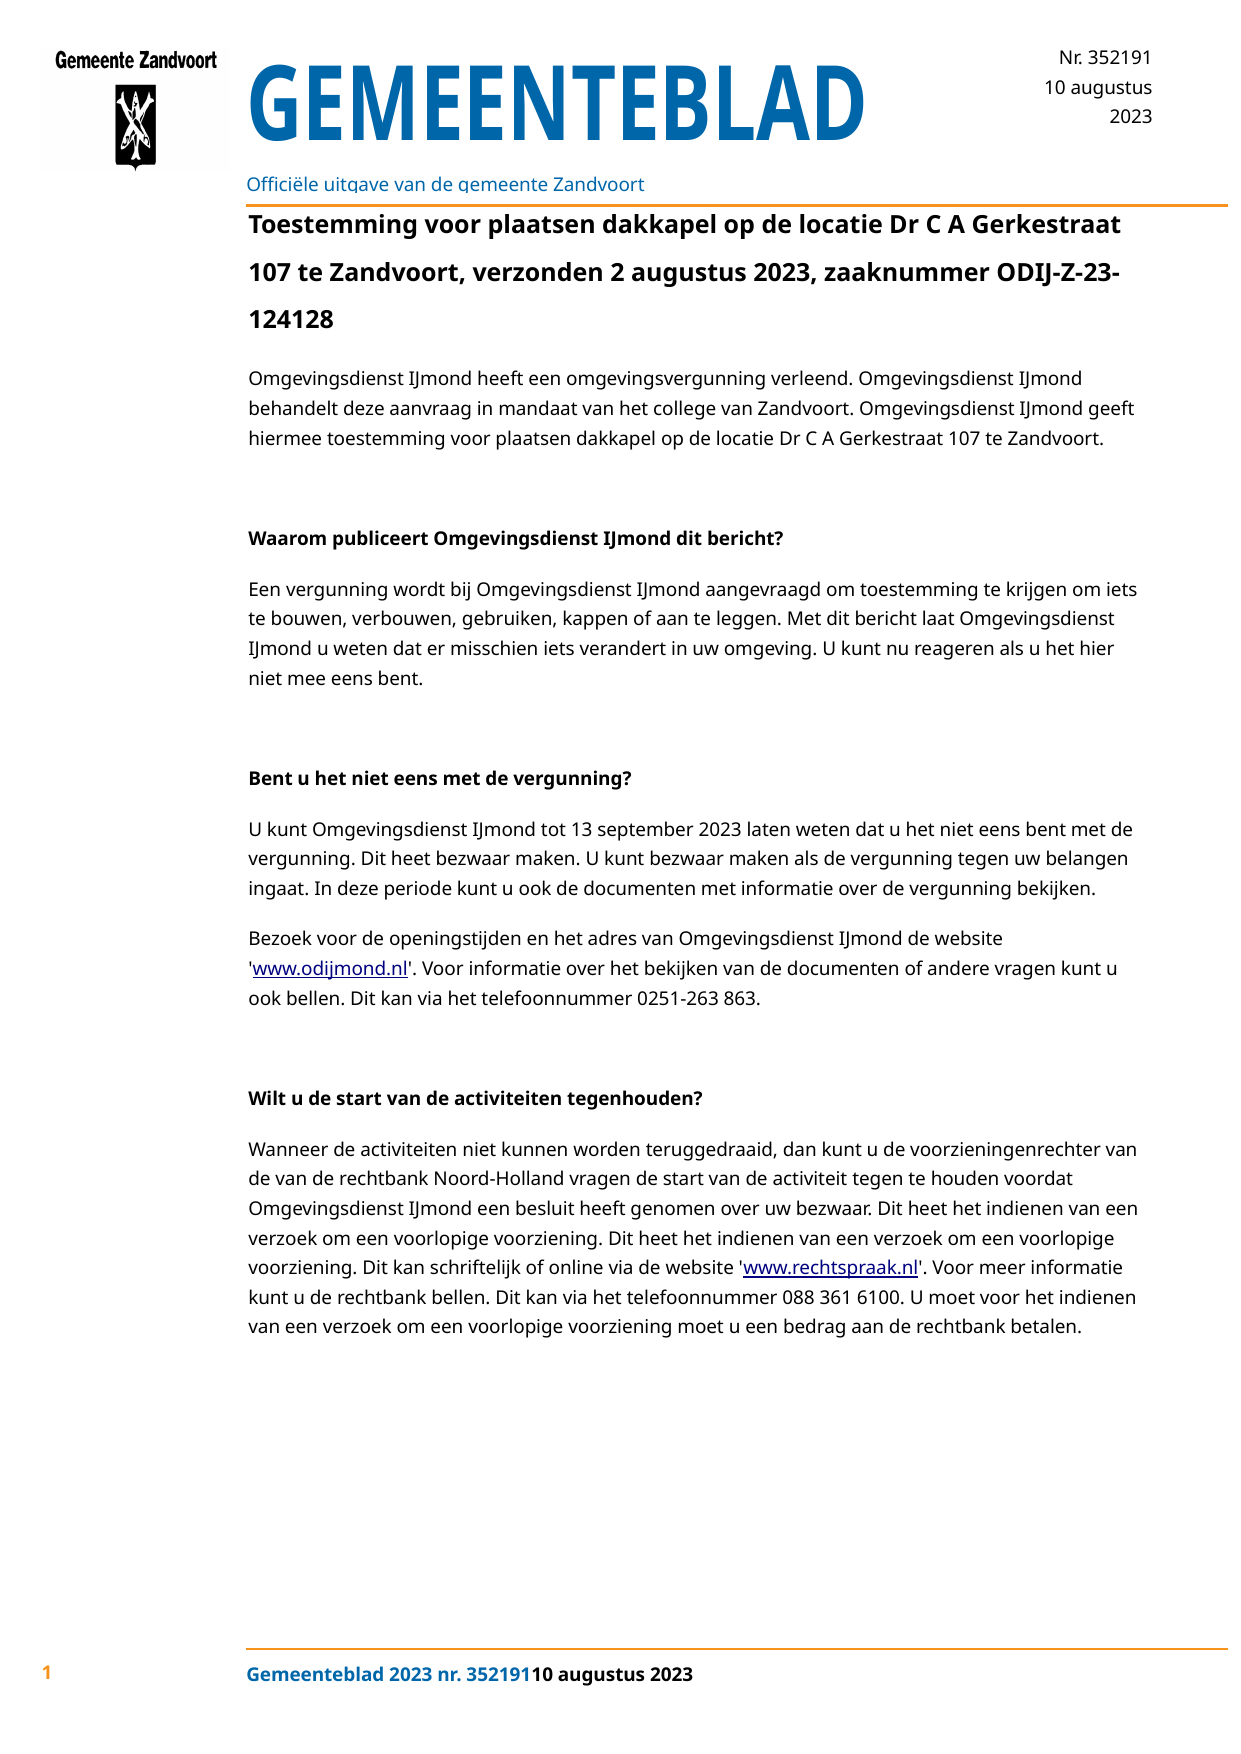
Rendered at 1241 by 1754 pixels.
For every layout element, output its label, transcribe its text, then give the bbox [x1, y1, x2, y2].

text U kunt Omgevingsdienst IJmond tot 13 september 2023 laten weten dat u het niet eens bent met de vergunning. Dit heet bezwaar maken. U kunt bezwaar maken als de vergunning tegen uw belangen ingaat. In deze periode kunt u ook de documenten met informatie over de vergunning bekijken. [248, 816, 1152, 901]
text Bent u het niet eens met de vergunning? [248, 766, 1152, 791]
text Wilt u de start van de activiteiten tegenhouden? [248, 1086, 1152, 1111]
text Toestemming voor plaatsen dakkapel op de locatie Dr C A Gerkestraat 107 te Zandvoort, verzonden 2 augustus 2023, zaaknummer ODIJ-Z-23-124128 [248, 207, 1152, 336]
text Bezoek voor de openingstijden en het adres van Omgevingsdienst IJmond de website 'www.odijmond.nl'. Voor informatie over het bekijken van de documenten of andere vragen kunt u ook bellen. Dit kan via het telefoonnummer 0251-263 863. [248, 926, 1152, 1010]
text Omgevingsdienst IJmond heeft een omgevingsvergunning verleend. Omgevingsdienst IJmond behandelt deze aanvraag in mandaat van het college van Zandvoort. Omgevingsdienst IJmond geeft hiermee toestemming voor plaatsen dakkapel op de locatie Dr C A Gerkestraat 107 te Zandvoort. [248, 366, 1152, 450]
text Wanneer de activiteiten niet kunnen worden teruggedraaid, dan kunt u de voorzieningenrechter van de van de rechtbank Noord-Holland vragen de start van de activiteit tegen te houden voordat Omgevingsdienst IJmond een besluit heeft genomen over uw bezwaar. Dit heet het indienen van een verzoek om een voorlopige voorziening. Dit heet het indienen van een verzoek om een voorlopige voorziening. Dit kan schriftelijk of online via de website 'www.rechtspraak.nl'. Voor meer informatie kunt u de rechtbank bellen. Dit kan via het telefoonnummer 088 361 6100. U moet voor het indienen van een verzoek om een voorlopige voorziening moet u een bedrag aan de rechtbank betalen. [248, 1136, 1152, 1339]
text Waarom publiceert Omgevingsdienst IJmond dit bericht? [248, 526, 1152, 551]
picture [41, 47, 231, 172]
text Een vergunning wordt bij Omgevingsdienst IJmond aangevraagd om toestemming te krijgen om iets te bouwen, verbouwen, gebruiken, kappen of aan te leggen. Met dit bericht laat Omgevingsdienst IJmond u weten dat er misschien iets verandert in uw omgeving. U kunt nu reageren als u het hier niet mee eens bent. [248, 576, 1152, 690]
